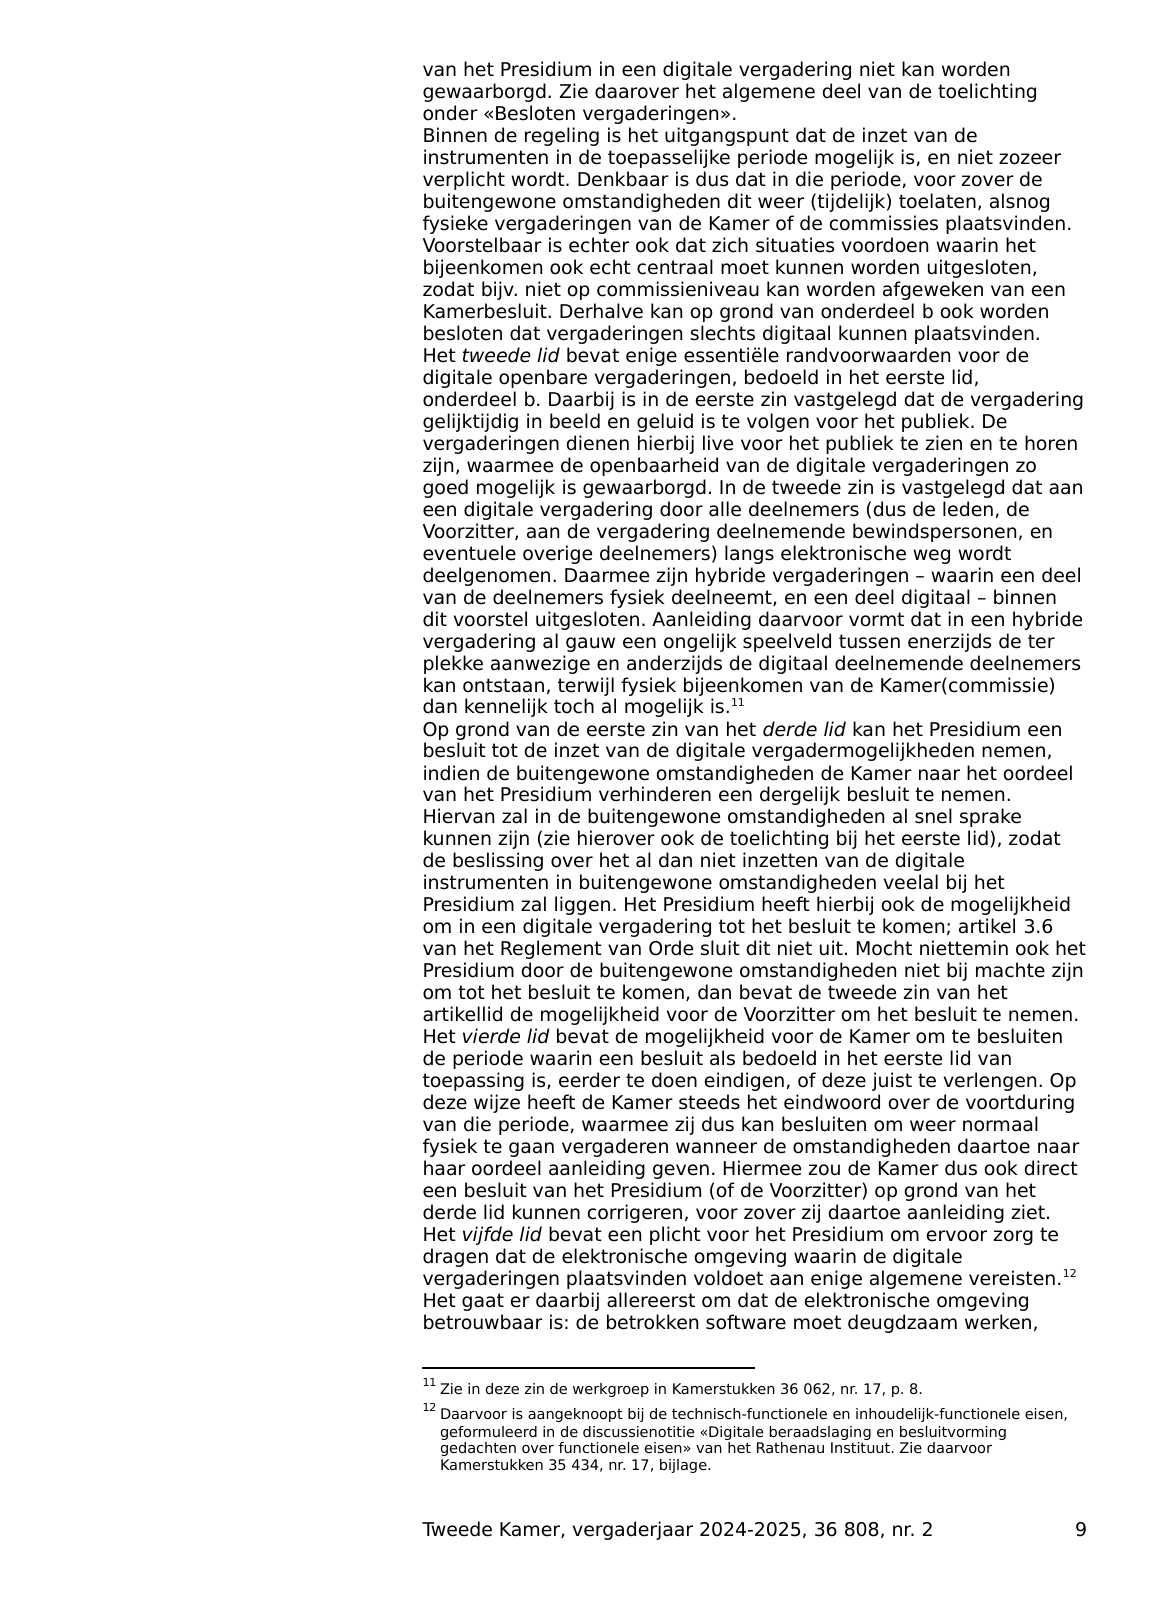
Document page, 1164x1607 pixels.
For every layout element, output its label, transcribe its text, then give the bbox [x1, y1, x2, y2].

text Het tweede lid bevat enige essentiële randvoorwaarden voor de digitale openbare vergaderingen, bedoeld in het eerste lid, onderdeel b. Daarbij is in de eerste zin vastgelegd dat de vergadering gelijktijdig in beeld en geluid is te volgen voor het publiek. De vergaderingen dienen hierbij live voor het publiek te zien en te horen zijn, waarmee de openbaarheid van de digitale vergaderingen zo goed mogelijk is gewaarborgd. In de tweede zin is vastgelegd dat aan een digitale vergadering door alle deelnemers (dus de leden, de Voorzitter, aan de vergadering deelnemende bewindspersonen, en eventuele overige deelnemers) langs elektronische weg wordt deelgenomen. Daarmee zijn hybride vergaderingen – waarin een deel van de deelnemers fysiek deelneemt, en een deel digitaal – binnen dit voorstel uitgesloten. Aanleiding daarvoor vormt dat in een hybride vergadering al gauw een ongelijk speelveld tussen enerzijds de ter plekke aanwezige en anderzijds de digitaal deelnemende deelnemers kan ontstaan, terwijl fysiek bijeenkomen van de Kamer(commissie) dan kennelijk toch al mogelijk is. [422, 345, 1087, 718]
text Zie in deze zin de werkgroep in Kamerstukken 36 062, nr. 17, p. 8. [422, 1377, 1087, 1399]
text Binnen de regeling is het uitgangspunt dat de inzet van de instrumenten in de toepasselijke periode mogelijk is, en niet zozeer verplicht wordt. Denkbaar is dus dat in die periode, voor zover de buitengewone omstandigheden dit weer (tijdelijk) toelaten, alsnog fysieke vergaderingen van de Kamer of de commissies plaatsvinden. Voorstelbaar is echter ook dat zich situaties voordoen waarin het bijeenkomen ook echt centraal moet kunnen worden uitgesloten, zodat bijv. niet op commissieniveau kan worden afgeweken van een Kamerbesluit. Derhalve kan op grond van onderdeel b ook worden besloten dat vergaderingen slechts digitaal kunnen plaatsvinden. [422, 125, 1087, 345]
text Het vierde lid bevat de mogelijkheid voor de Kamer om te besluiten de periode waarin een besluit als bedoeld in het eerste lid van toepassing is, eerder te doen eindigen, of deze juist te verlengen. Op deze wijze heeft de Kamer steeds het eindwoord over de voortduring van die periode, waarmee zij dus kan besluiten om weer normaal fysiek te gaan vergaderen wanneer de omstandigheden daartoe naar haar oordeel aanleiding geven. Hiermee zou de Kamer dus ook direct een besluit van het Presidium (of de Voorzitter) op grond van het derde lid kunnen corrigeren, voor zover zij daartoe aanleiding ziet. [422, 1026, 1087, 1224]
text Op grond van de eerste zin van het derde lid kan het Presidium een besluit tot de inzet van de digitale vergadermogelijkheden nemen, indien de buitengewone omstandigheden de Kamer naar het oordeel van het Presidium verhinderen een dergelijk besluit te nemen. Hiervan zal in de buitengewone omstandigheden al snel sprake kunnen zijn (zie hierover ook de toelichting bij het eerste lid), zodat de beslissing over het al dan niet inzetten van de digitale instrumenten in buitengewone omstandigheden veelal bij het Presidium zal liggen. Het Presidium heeft hierbij ook de mogelijkheid om in een digitale vergadering tot het besluit te komen; artikel 3.6 van het Reglement van Orde sluit dit niet uit. Mocht niettemin ook het Presidium door de buitengewone omstandigheden niet bij machte zijn om tot het besluit te komen, dan bevat de tweede zin van het artikellid de mogelijkheid voor de Voorzitter om het besluit te nemen. [422, 718, 1087, 1026]
text Het vijfde lid bevat een plicht voor het Presidium om ervoor zorg te dragen dat de elektronische omgeving waarin de digitale vergaderingen plaatsvinden voldoet aan enige algemene vereisten. Het gaat er daarbij allereerst om dat de elektronische omgeving betrouwbaar is: de betrokken software moet deugdzaam werken, [422, 1224, 1087, 1334]
text Daarvoor is aangeknoopt bij de technisch-functionele en inhoudelijk-functionele eisen, geformuleerd in de discussienotitie «Digitale beraadslaging en besluitvorming gedachten over functionele eisen» van het Rathenau Instituut. Zie daarvoor Kamerstukken 35 434, nr. 17, bijlage. [422, 1402, 1087, 1474]
text van het Presidium in een digitale vergadering niet kan worden gewaarborgd. Zie daarover het algemene deel van de toelichting onder «Besloten vergaderingen». [422, 59, 1087, 125]
